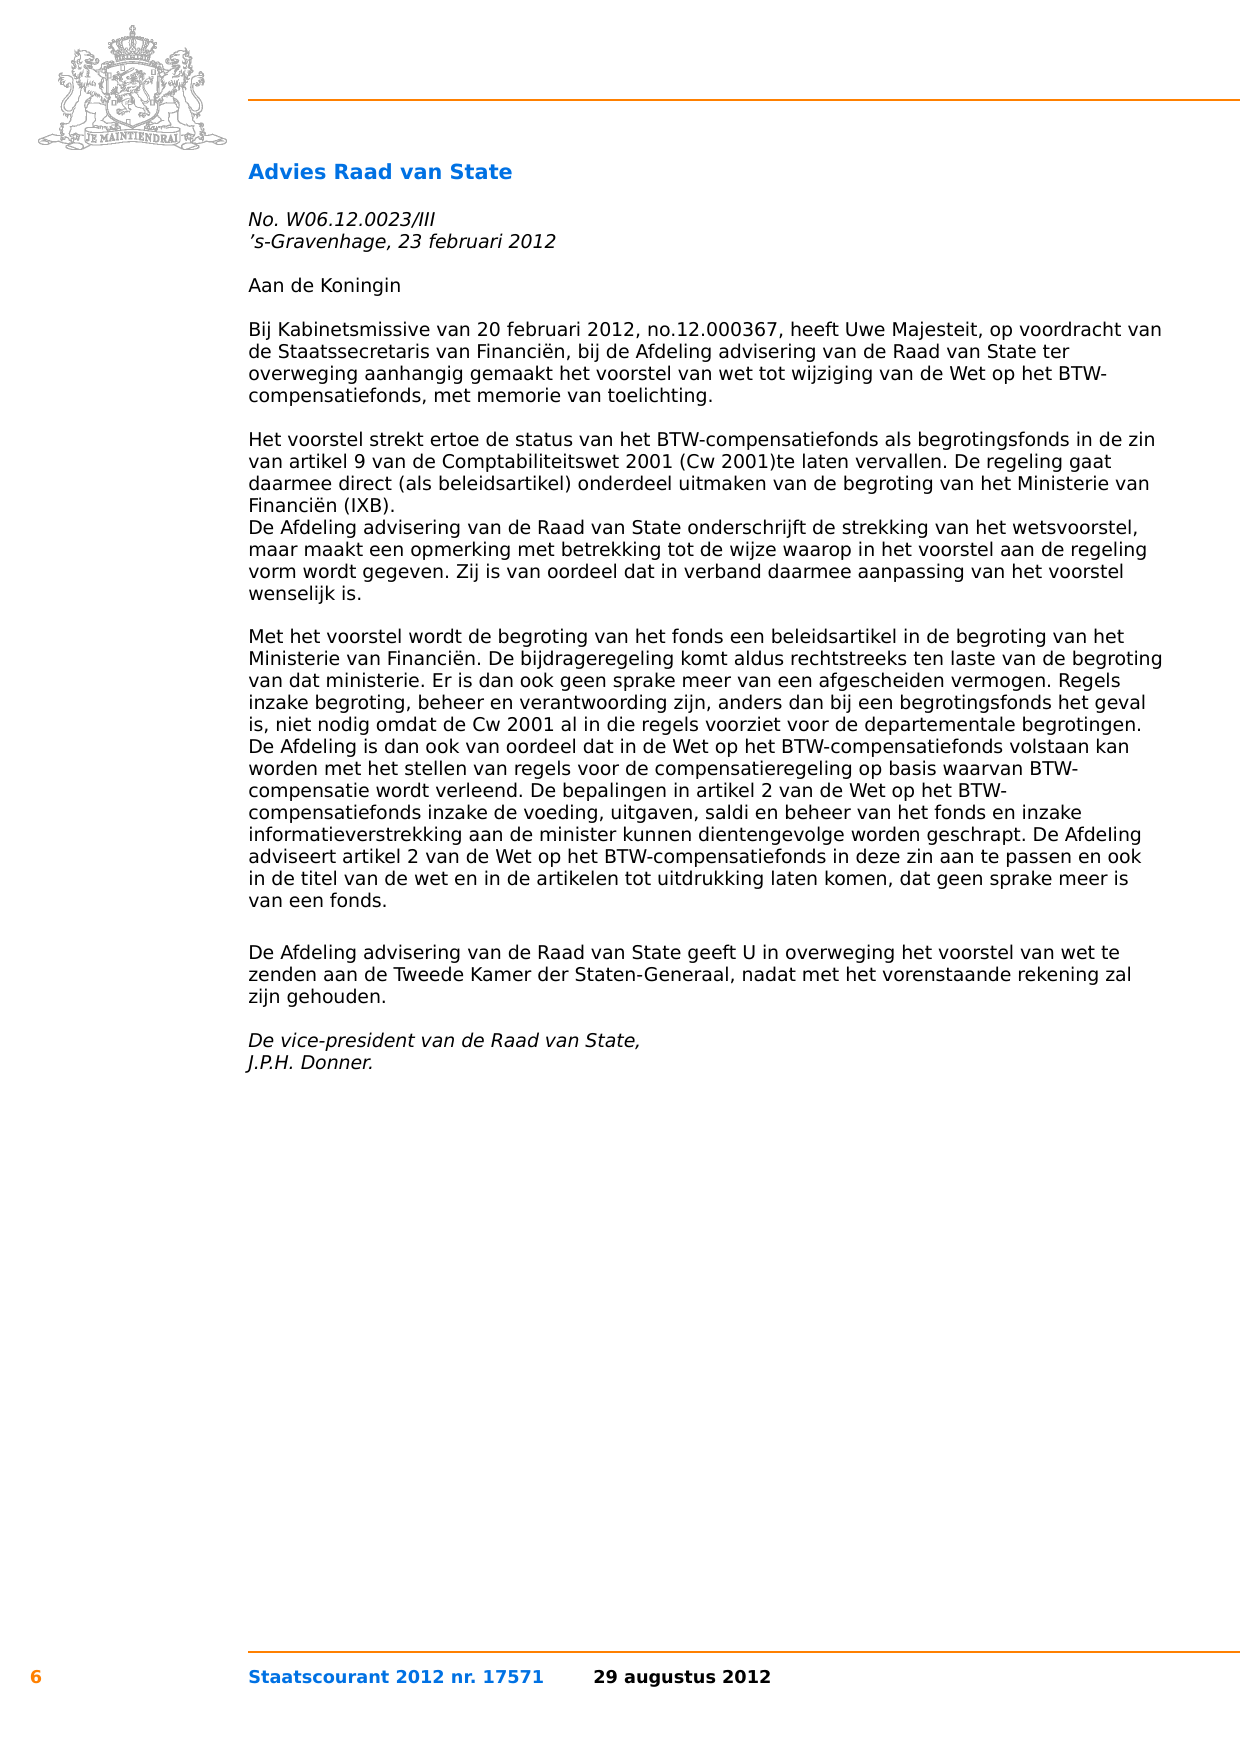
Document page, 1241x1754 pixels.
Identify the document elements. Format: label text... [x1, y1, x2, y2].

text Het voorstel strekt ertoe de status van het BTW-compensatiefonds als begrotingsfonds in de zin van artikel 9 van de Comptabiliteitswet 2001 (Cw 2001)te laten vervallen. De regeling gaat daarmee direct (als beleidsartikel) onderdeel uitmaken van de begroting van het Ministerie van Financiën (IXB). [248, 429, 1163, 517]
text Met het voorstel wordt de begroting van het fonds een beleidsartikel in de begroting van het Ministerie van Financiën. De bijdrageregeling komt aldus rechtstreeks ten laste van de begroting van dat ministerie. Er is dan ook geen sprake meer van een afgescheiden vermogen. Regels inzake begroting, beheer en verantwoording zijn, anders dan bij een begrotingsfonds het geval is, niet nodig omdat de Cw 2001 al in die regels voorziet voor de departementale begrotingen. [248, 626, 1163, 736]
text Aan de Koningin [248, 275, 1163, 297]
text De vice-president van de Raad van State, J.P.H. Donner. [248, 1030, 1163, 1074]
text No. W06.12.0023/III [248, 209, 1163, 231]
text De Afdeling advisering van de Raad van State geeft U in overweging het voorstel van wet te zenden aan de Tweede Kamer der Staten-Generaal, nadat met het vorenstaande rekening zal zijn gehouden. [248, 942, 1163, 1008]
subtitle Advies Raad van State [248, 160, 1163, 184]
text De Afdeling advisering van de Raad van State onderschrijft de strekking van het wetsvoorstel, maar maakt een opmerking met betrekking tot de wijze waarop in het voorstel aan de regeling vorm wordt gegeven. Zij is van oordeel dat in verband daarmee aanpassing van het voorstel wenselijk is. [248, 517, 1163, 604]
text ’s-Gravenhage, 23 februari 2012 [248, 231, 1163, 253]
picture [38, 25, 227, 150]
text Bij Kabinetsmissive van 20 februari 2012, no.12.000367, heeft Uwe Majesteit, op voordracht van de Staatssecretaris van Financiën, bij de Afdeling advisering van de Raad van State ter overweging aanhangig gemaakt het voorstel van wet tot wijziging van de Wet op het BTW-compensatiefonds, met memorie van toelichting. [248, 319, 1163, 407]
text De Afdeling is dan ook van oordeel dat in de Wet op het BTW-compensatiefonds volstaan kan worden met het stellen van regels voor de compensatieregeling op basis waarvan BTW-compensatie wordt verleend. De bepalingen in artikel 2 van de Wet op het BTW-compensatiefonds inzake de voeding, uitgaven, saldi en beheer van het fonds en inzake informatieverstrekking aan de minister kunnen dientengevolge worden geschrapt. De AfdeIing adviseert artikel 2 van de Wet op het BTW-compensatiefonds in deze zin aan te passen en ook in de titel van de wet en in de artikelen tot uitdrukking laten komen, dat geen sprake meer is van een fonds. [248, 736, 1163, 912]
